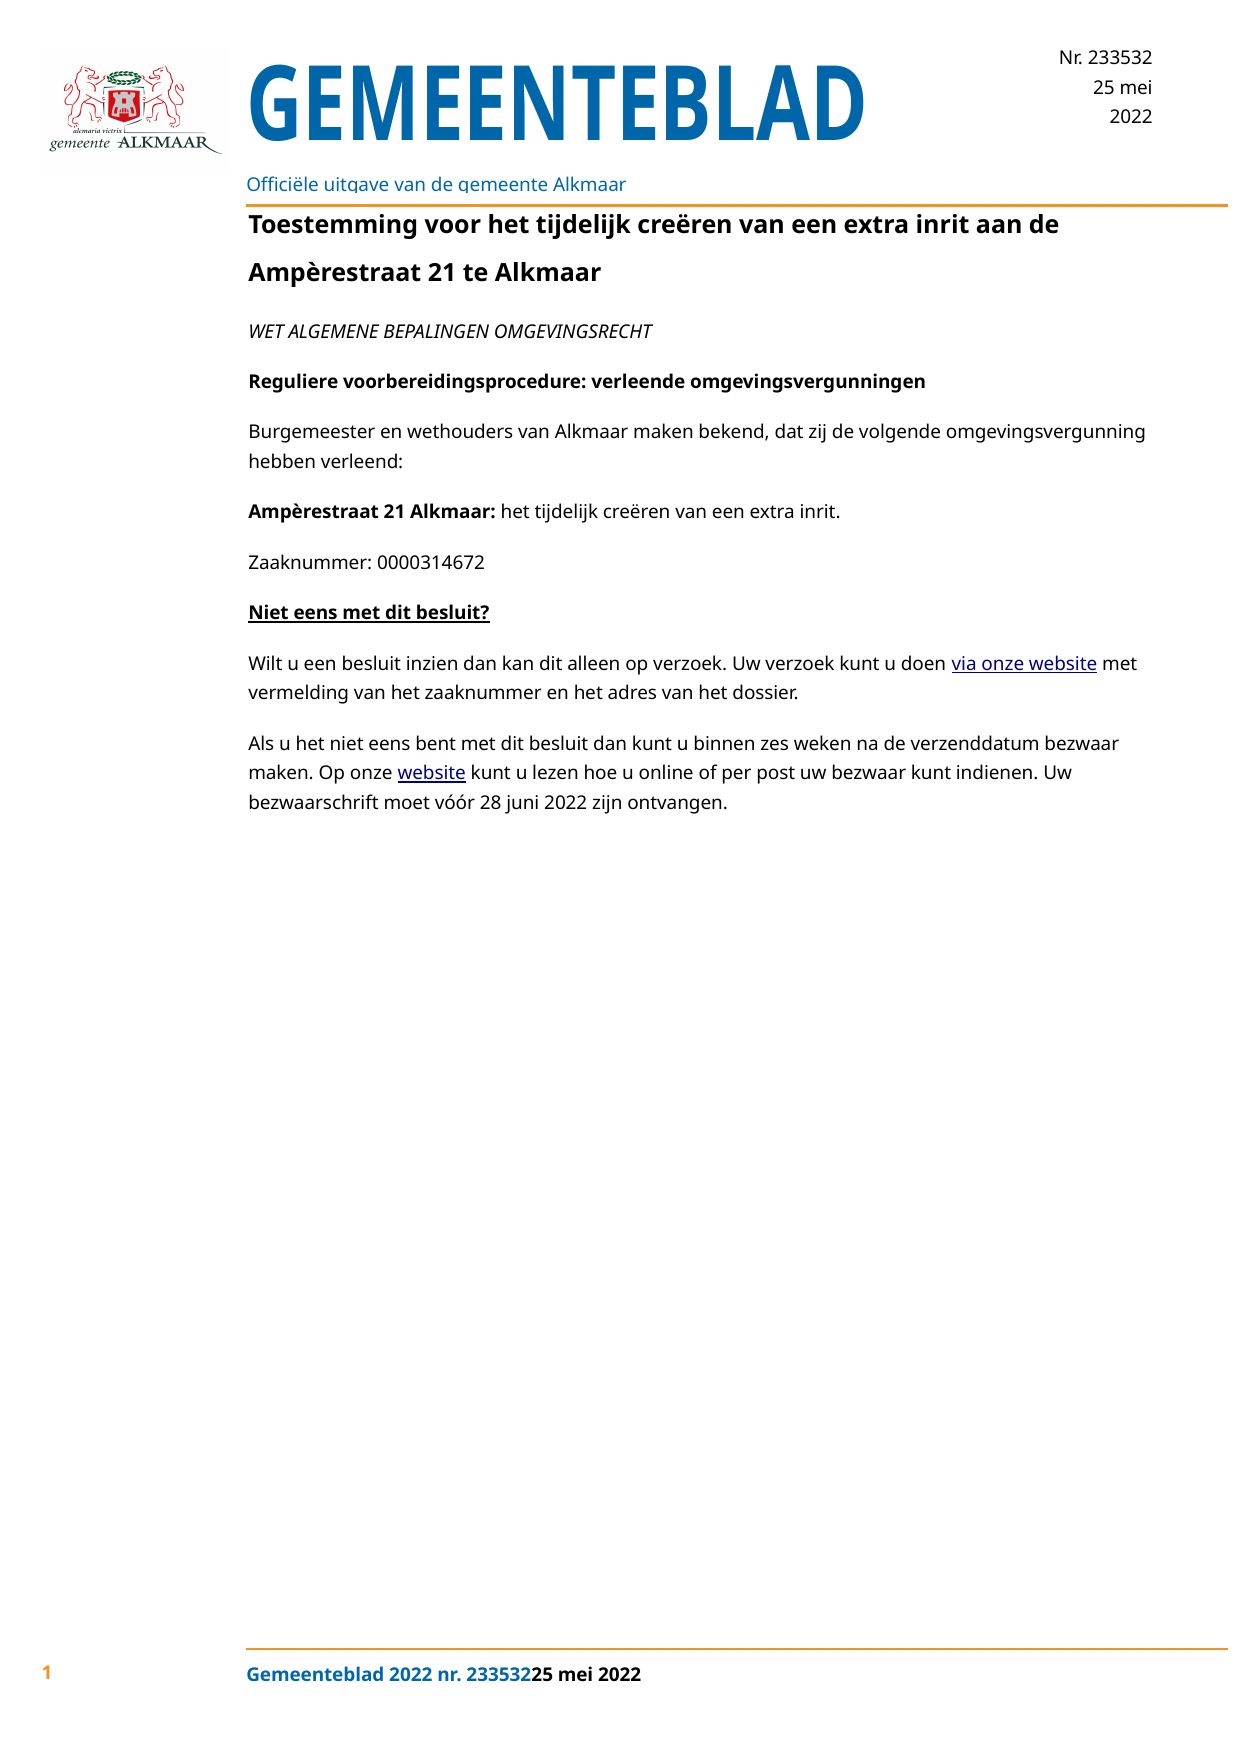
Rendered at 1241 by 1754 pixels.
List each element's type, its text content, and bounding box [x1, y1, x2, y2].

text Niet eens met dit besluit? [248, 599, 1152, 625]
text Burgemeester en wethouders van Alkmaar maken bekend, dat zij de volgende omgevingsvergunning hebben verleend: [248, 419, 1152, 474]
text Wilt u een besluit inzien dan kan dit alleen op verzoek. Uw verzoek kunt u doen via onze website met vermelding van het zaaknummer en het adres van het dossier. [248, 650, 1152, 705]
text Zaaknummer: 0000314672 [248, 549, 1152, 575]
text Als u het niet eens bent met dit besluit dan kunt u binnen zes weken na de verzenddatum bezwaar maken. Op onze website kunt u lezen hoe u online of per post uw bezwaar kunt indienen. Uw bezwaarschrift moet vóór 28 juni 2022 zijn ontvangen. [248, 730, 1152, 815]
text Toestemming voor het tijdelijk creëren van een extra inrit aan de Ampèrestraat 21 te Alkmaar [248, 207, 1152, 288]
text Reguliere voorbereidingsprocedure: verleende omgevingsvergunningen [248, 368, 1152, 394]
text Ampèrestraat 21 Alkmaar: het tijdelijk creëren van een extra inrit. [248, 499, 1152, 524]
picture [41, 47, 231, 172]
text WET ALGEMENE BEPALINGEN OMGEVINGSRECHT [248, 318, 1152, 344]
